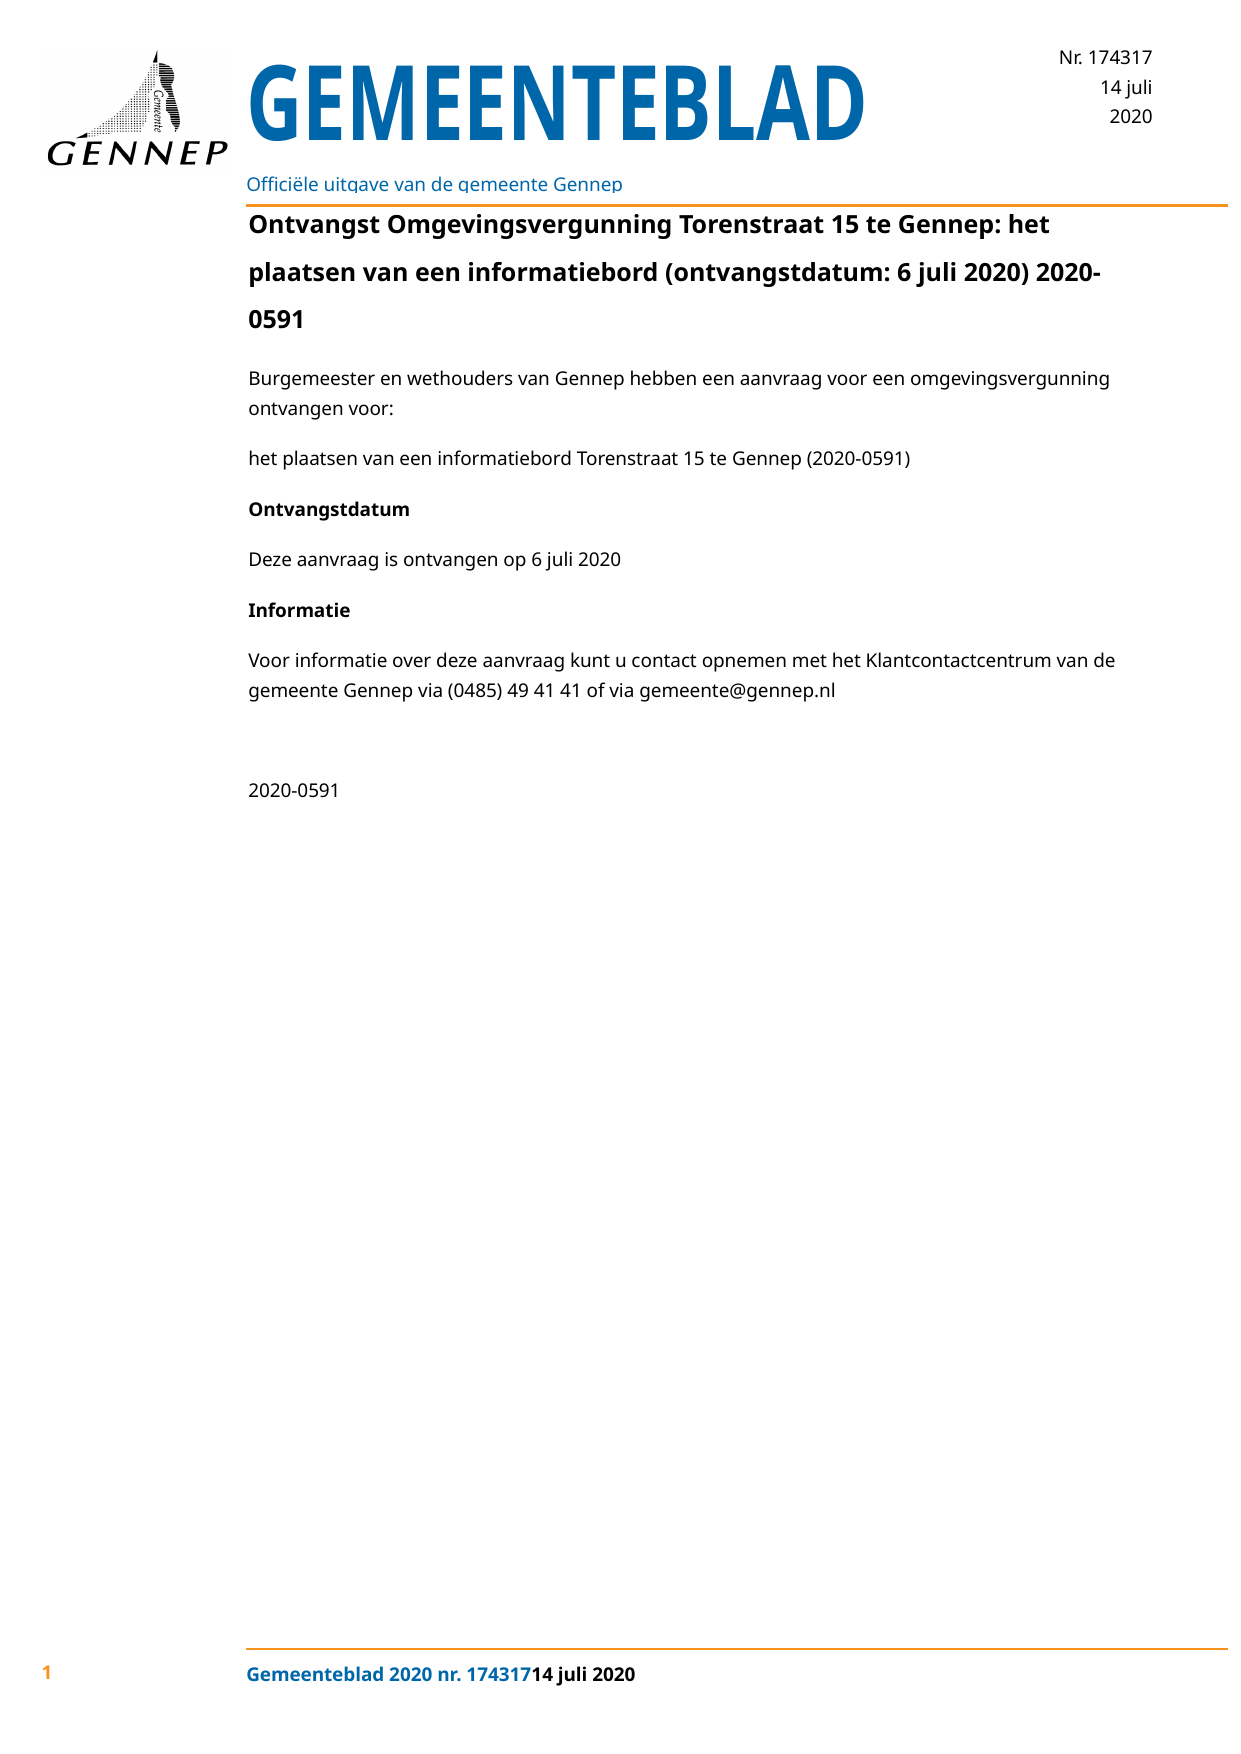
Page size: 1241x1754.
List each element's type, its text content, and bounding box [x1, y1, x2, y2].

text Deze aanvraag is ontvangen op 6 juli 2020 [248, 546, 1152, 572]
text Voor informatie over deze aanvraag kunt u contact opnemen met het Klantcontactcentrum van de gemeente Gennep via (0485) 49 41 41 of via gemeente@gennep.nl [248, 647, 1152, 702]
text Ontvangst Omgevingsvergunning Torenstraat 15 te Gennep: het plaatsen van een informatiebord (ontvangstdatum: 6 juli 2020) 2020-0591 [248, 207, 1152, 336]
text Ontvangstdatum [248, 496, 1152, 522]
text Burgemeester en wethouders van Gennep hebben een aanvraag voor een omgevingsvergunning ontvangen voor: [248, 366, 1152, 421]
text Informatie [248, 597, 1152, 622]
picture [41, 47, 231, 172]
text het plaatsen van een informatiebord Torenstraat 15 te Gennep (2020-0591) [248, 446, 1152, 471]
text 2020-0591 [248, 778, 1152, 803]
